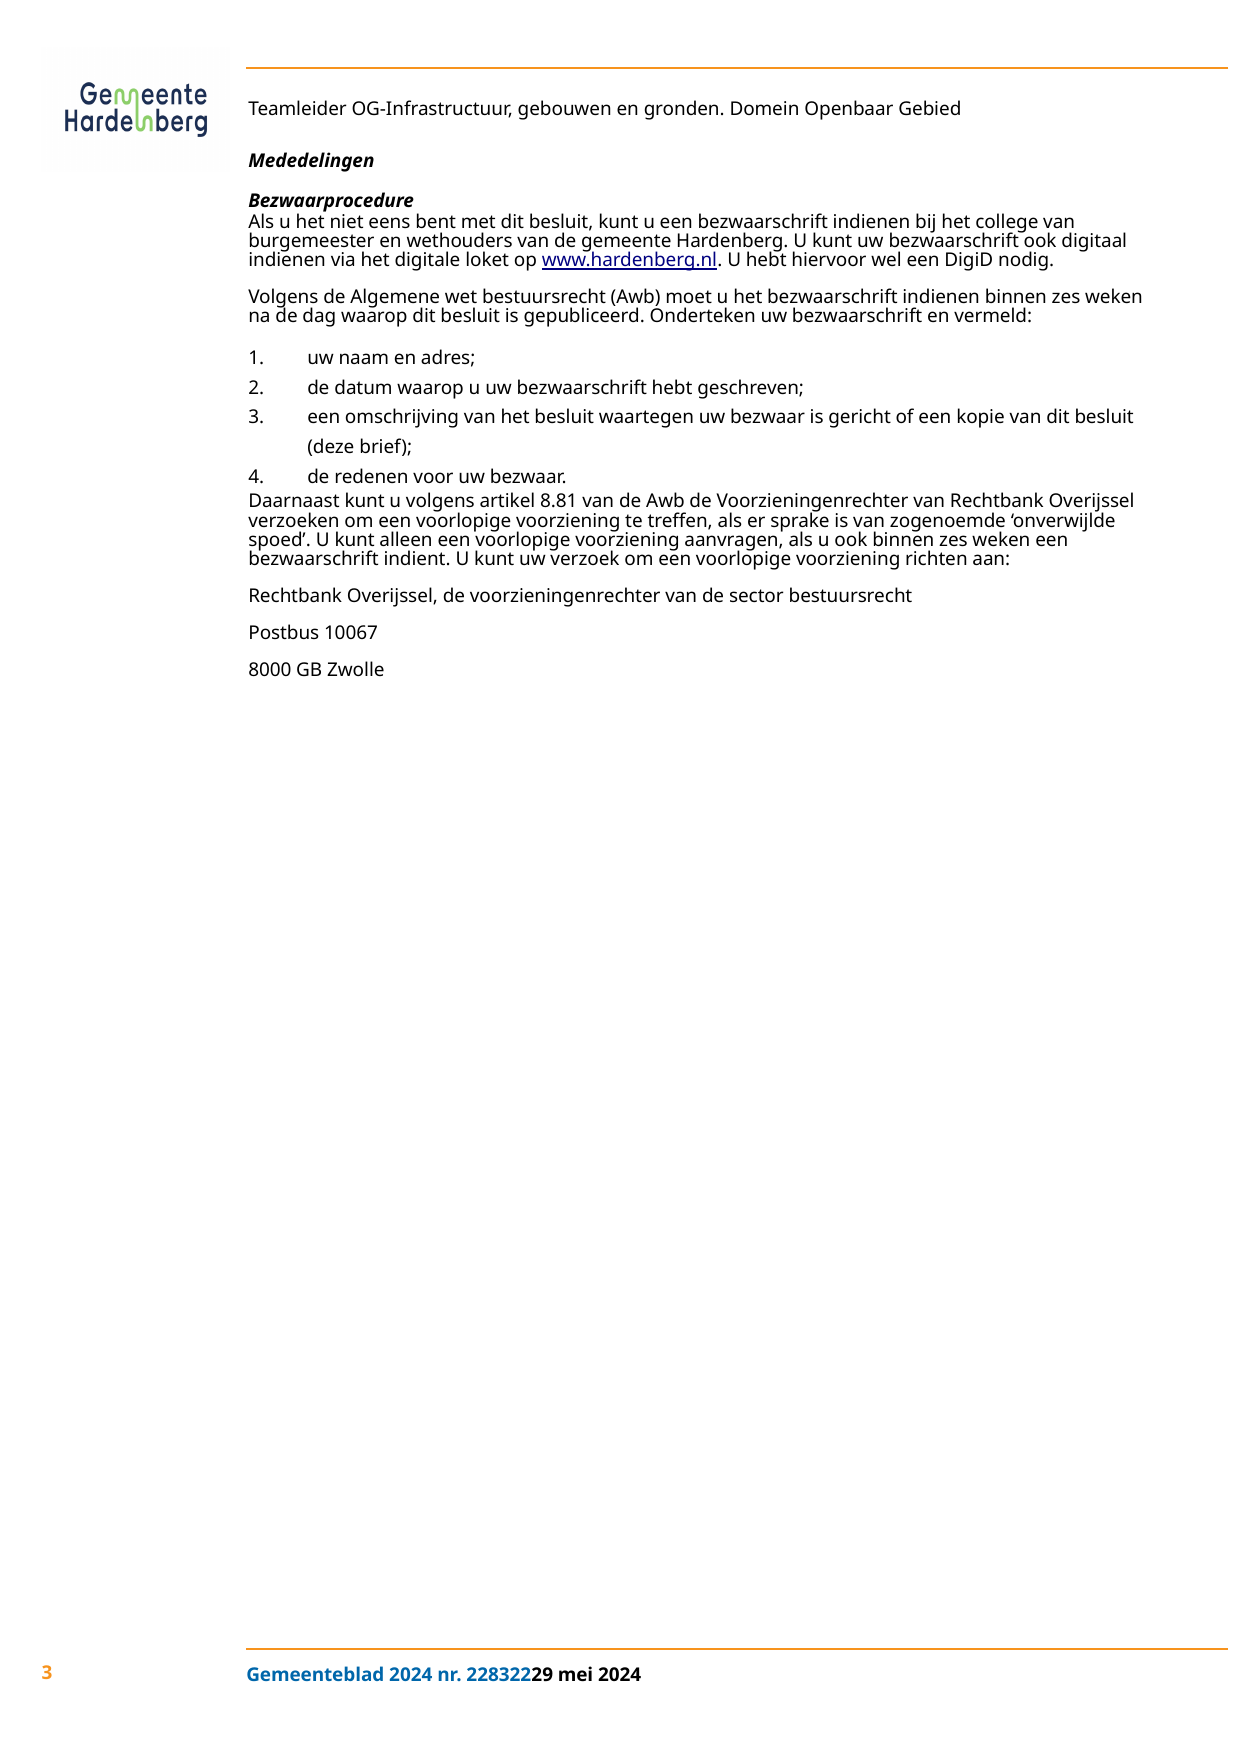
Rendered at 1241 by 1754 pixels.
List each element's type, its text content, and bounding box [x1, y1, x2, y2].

list de redenen voor uw bezwaar. [248, 463, 1152, 488]
text Volgens de Algemene wet bestuursrecht (Awb) moet u het bezwaarschrift indienen binnen zes weken na de dag waarop dit besluit is gepubliceerd. Onderteken uw bezwaarschrift en vermeld: [248, 288, 1152, 327]
picture [41, 47, 231, 172]
text Postbus 10067 [248, 624, 1152, 643]
text Als u het niet eens bent met dit besluit, kunt u een bezwaarschrift indienen bij het college van burgemeester en wethouders van de gemeente Hardenberg. U kunt uw bezwaarschrift ook digitaal indienen via het digitale loket op www.hardenberg.nl. U hebt hiervoor wel een DigiD nodig. [248, 213, 1152, 271]
text Teamleider OG-Infrastructuur, gebouwen en gronden. Domein Openbaar Gebied [248, 95, 1152, 121]
text Daarnaast kunt u volgens artikel 8.81 van de Awb de Voorzieningenrechter van Rechtbank Overijssel verzoeken om een voorlopige voorziening te treffen, als er sprake is van zogenoemde ‘onverwijlde spoed’. U kunt alleen een voorlopige voorziening aanvragen, als u ook binnen zes weken een bezwaarschrift indient. U kunt uw verzoek om een voorlopige voorziening richten aan: [248, 492, 1152, 569]
text Mededelingen [248, 148, 1152, 173]
text Bezwaarprocedure [248, 187, 1152, 213]
text Rechtbank Overijssel, de voorzieningenrechter van de sector bestuursrecht [248, 587, 1152, 606]
list de datum waarop u uw bezwaarschrift hebt geschreven; [248, 374, 1152, 400]
list uw naam en adres; [248, 344, 1152, 370]
text 8000 GB Zwolle [248, 661, 1152, 680]
list een omschrijving van het besluit waartegen uw bezwaar is gericht of een kopie van dit besluit (deze brief); [248, 404, 1152, 459]
